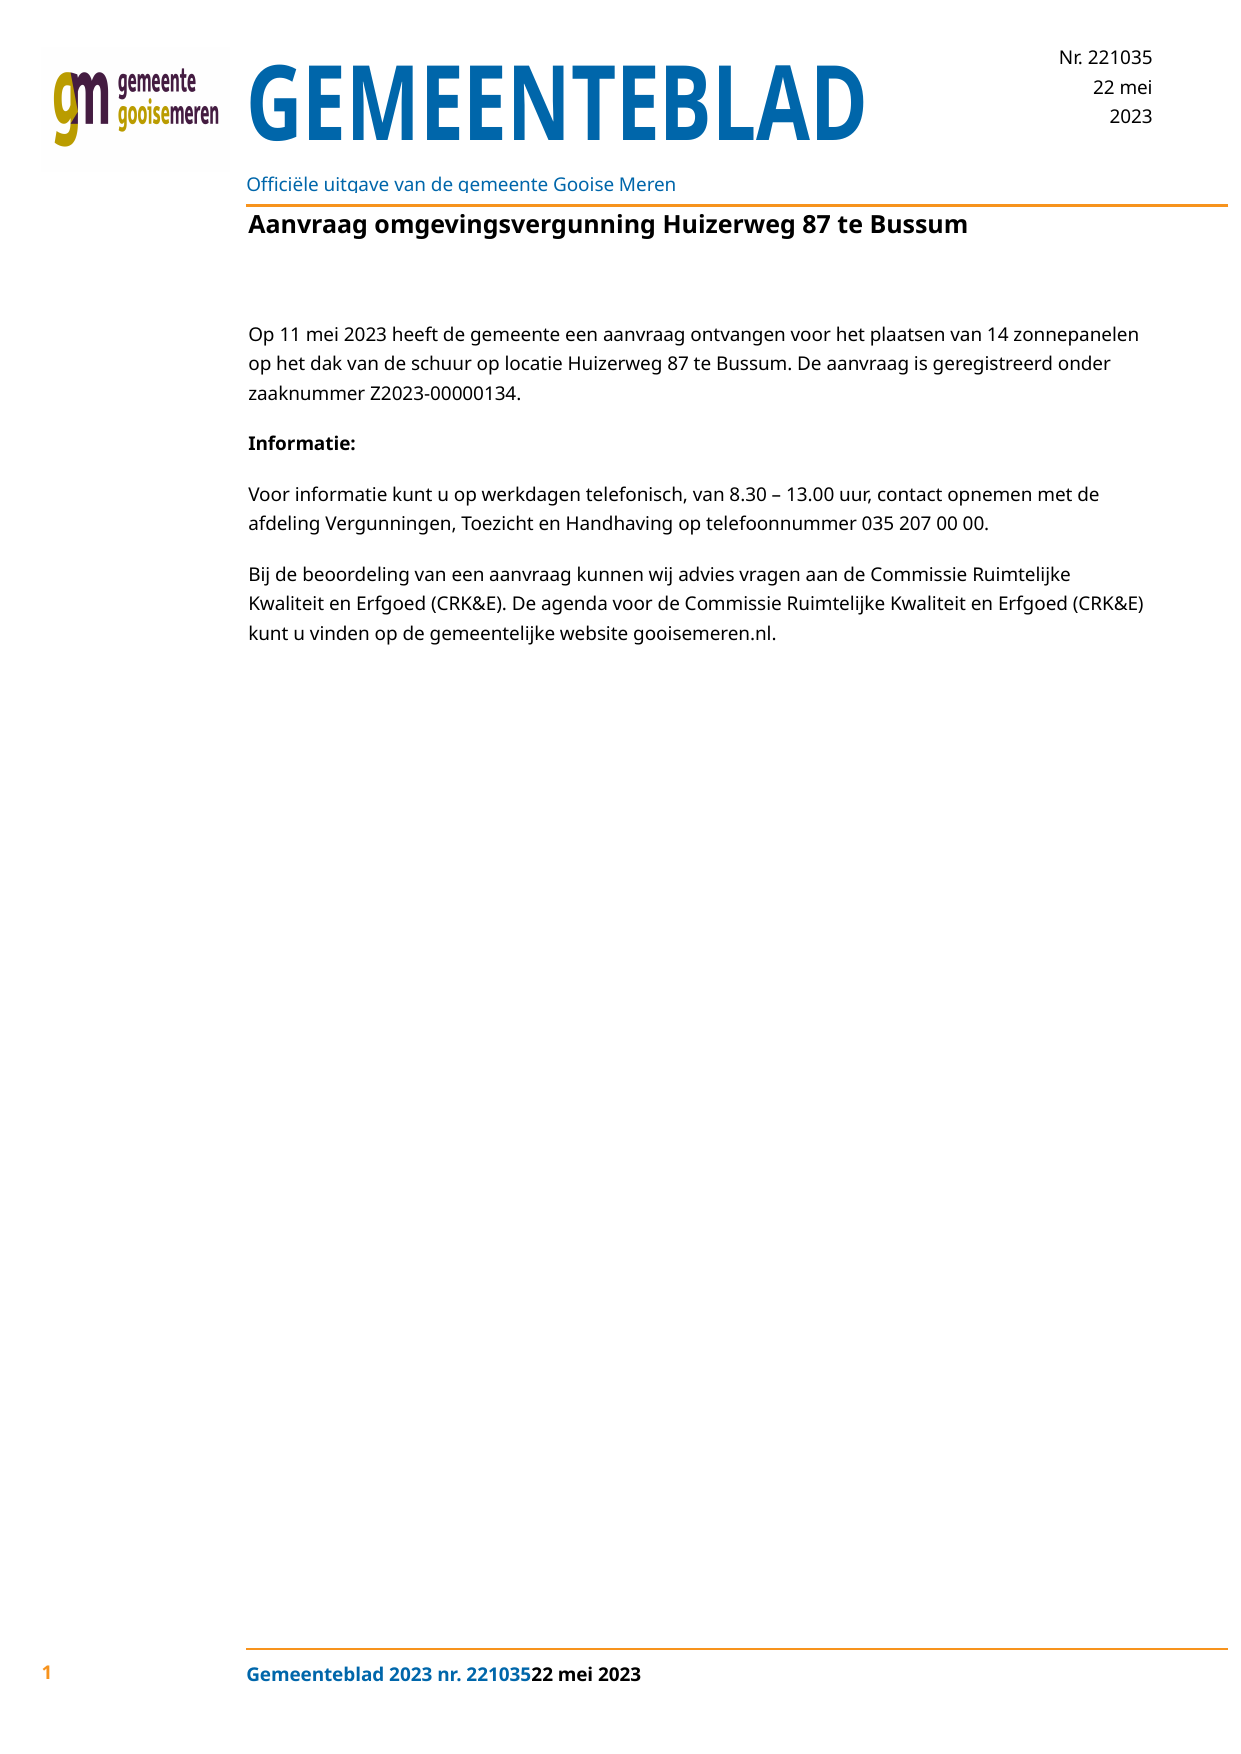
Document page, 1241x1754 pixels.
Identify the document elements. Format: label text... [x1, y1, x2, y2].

text Op 11 mei 2023 heeft de gemeente een aanvraag ontvangen voor het plaatsen van 14 zonnepanelen op het dak van de schuur op locatie Huizerweg 87 te Bussum. De aanvraag is geregistreerd onder zaaknummer Z2023-00000134. [248, 321, 1152, 406]
text Aanvraag omgevingsvergunning Huizerweg 87 te Bussum [248, 207, 1152, 241]
text Bij de beoordeling van een aanvraag kunnen wij advies vragen aan de Commissie Ruimtelijke Kwaliteit en Erfgoed (CRK&E). De agenda voor de Commissie Ruimtelijke Kwaliteit en Erfgoed (CRK&E) kunt u vinden op de gemeentelijke website gooisemeren.nl. [248, 561, 1152, 646]
text Informatie: [248, 430, 1152, 456]
text Voor informatie kunt u op werkdagen telefonisch, van 8.30 – 13.00 uur, contact opnemen met de afdeling Vergunningen, Toezicht en Handhaving op telefoonnummer 035 207 00 00. [248, 481, 1152, 536]
picture [41, 47, 231, 172]
